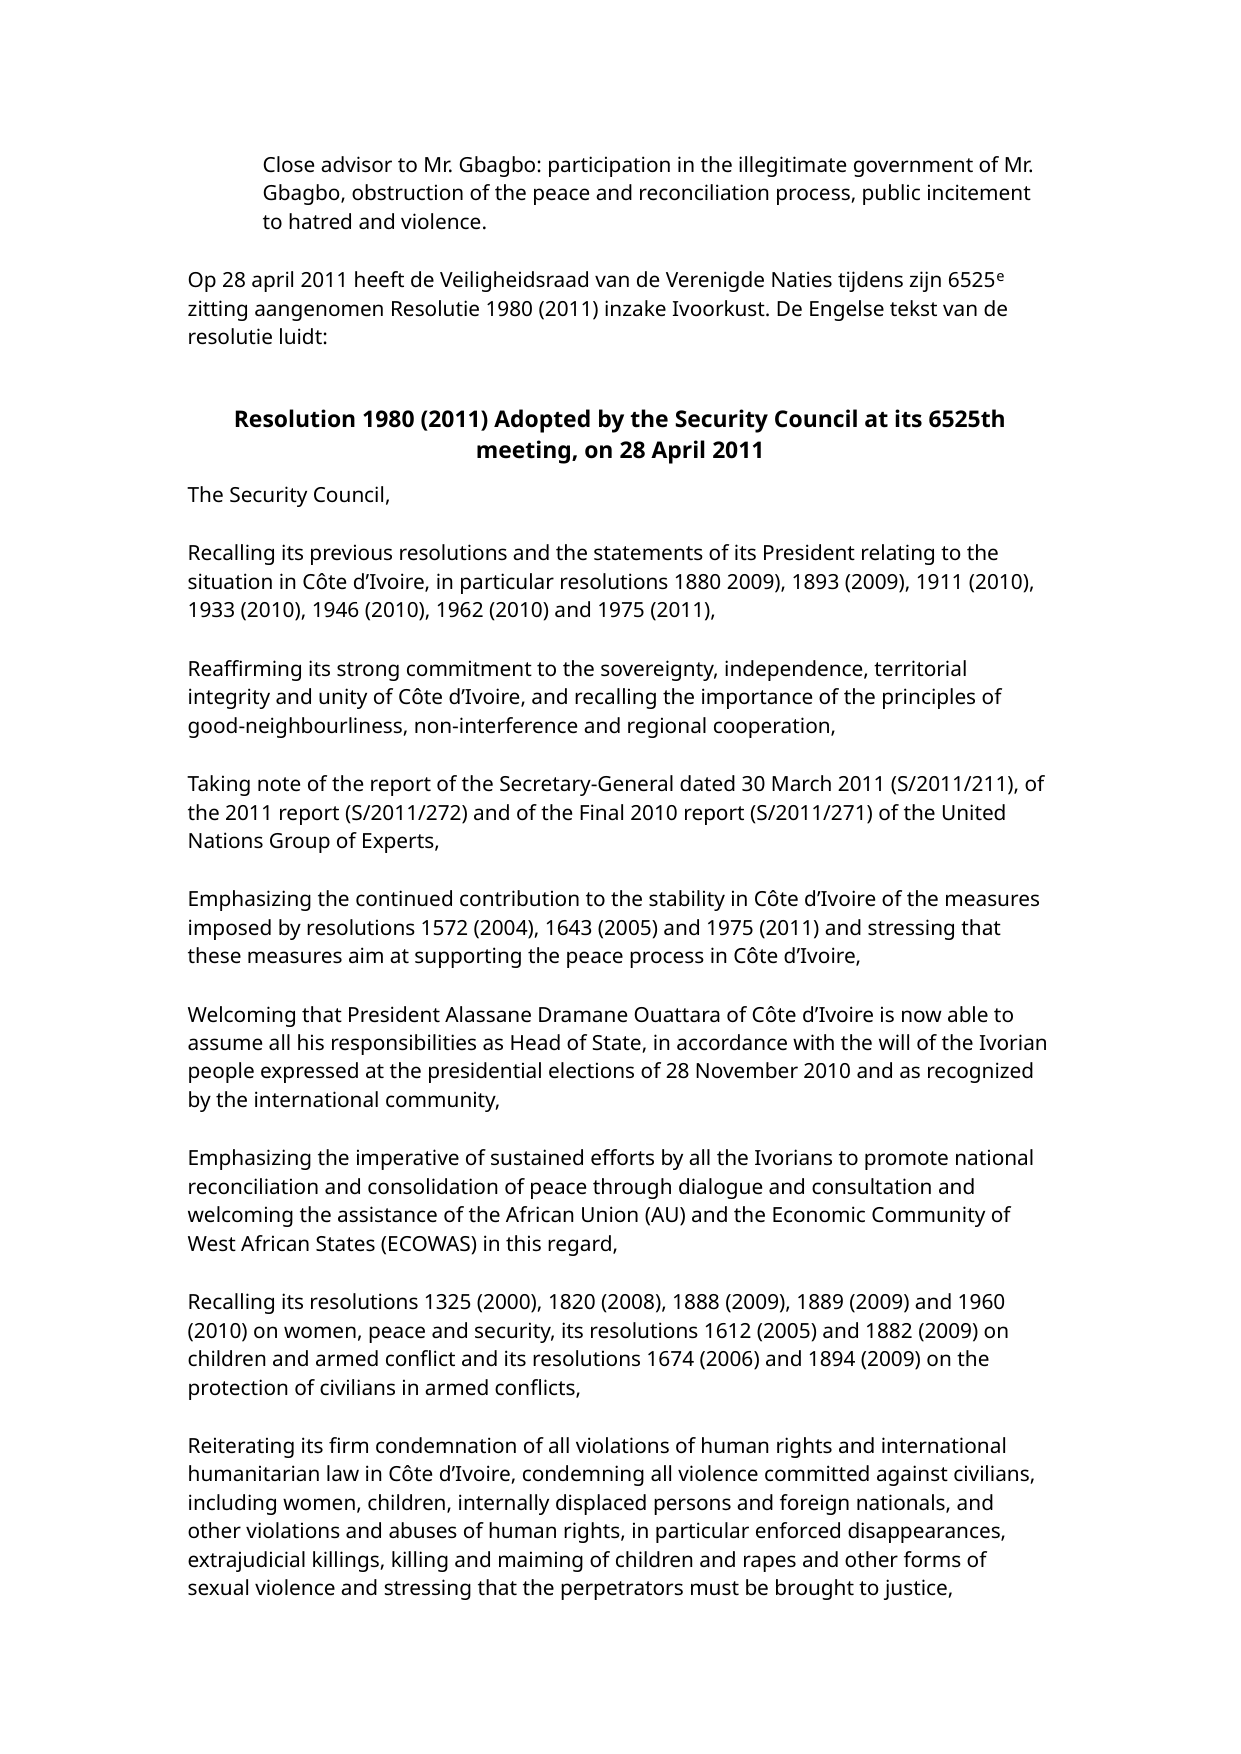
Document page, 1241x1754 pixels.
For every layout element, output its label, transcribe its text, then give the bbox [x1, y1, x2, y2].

text Recalling its resolutions 1325 (2000), 1820 (2008), 1888 (2009), 1889 (2009) and 1960 (2010) on women, peace and security, its resolutions 1612 (2005) and 1882 (2009) on children and armed conflict and its resolutions 1674 (2006) and 1894 (2009) on the protection of civilians in armed conflicts, [187, 1287, 1053, 1401]
text Reiterating its firm condemnation of all violations of human rights and international humanitarian law in Côte d’Ivoire, condemning all violence committed against civilians, including women, children, internally displaced persons and foreign nationals, and other violations and abuses of human rights, in particular enforced disappearances, extrajudicial killings, killing and maiming of children and rapes and other forms of sexual violence and stressing that the perpetrators must be brought to justice, [187, 1431, 1053, 1602]
text The Security Council, [187, 480, 1053, 508]
list Close advisor to Mr. Gbagbo: participation in the illegitimate government of Mr. Gbagbo, obstruction of the peace and reconciliation process, public incitement to hatred and violence. [187, 150, 1053, 235]
subtitle Resolution 1980 (2011) Adopted by the Security Council at its 6525th meeting, on 28 April 2011 [187, 403, 1053, 465]
text Reaffirming its strong commitment to the sovereignty, independence, territorial integrity and unity of Côte d’Ivoire, and recalling the importance of the principles of good-neighbourliness, non-interference and regional cooperation, [187, 654, 1053, 739]
text Recalling its previous resolutions and the statements of its President relating to the situation in Côte d’Ivoire, in particular resolutions 1880 2009), 1893 (2009), 1911 (2010), 1933 (2010), 1946 (2010), 1962 (2010) and 1975 (2011), [187, 538, 1053, 624]
text Emphasizing the imperative of sustained efforts by all the Ivorians to promote national reconciliation and consolidation of peace through dialogue and consultation and welcoming the assistance of the African Union (AU) and the Economic Community of West African States (ECOWAS) in this regard, [187, 1143, 1053, 1257]
text Op 28 april 2011 heeft de Veiligheidsraad van de Verenigde Naties tijdens zijn 6525e zitting aangenomen Resolutie 1980 (2011) inzake Ivoorkust. De Engelse tekst van de resolutie luidt: [187, 265, 1053, 351]
text Welcoming that President Alassane Dramane Ouattara of Côte d’Ivoire is now able to assume all his responsibilities as Head of State, in accordance with the will of the Ivorian people expressed at the presidential elections of 28 November 2010 and as recognized by the international community, [187, 1000, 1053, 1113]
text Emphasizing the continued contribution to the stability in Côte d’Ivoire of the measures imposed by resolutions 1572 (2004), 1643 (2005) and 1975 (2011) and stressing that these measures aim at supporting the peace process in Côte d’Ivoire, [187, 884, 1053, 970]
text Taking note of the report of the Secretary-General dated 30 March 2011 (S/2011/211), of the 2011 report (S/2011/272) and of the Final 2010 report (S/2011/271) of the United Nations Group of Experts, [187, 769, 1053, 854]
